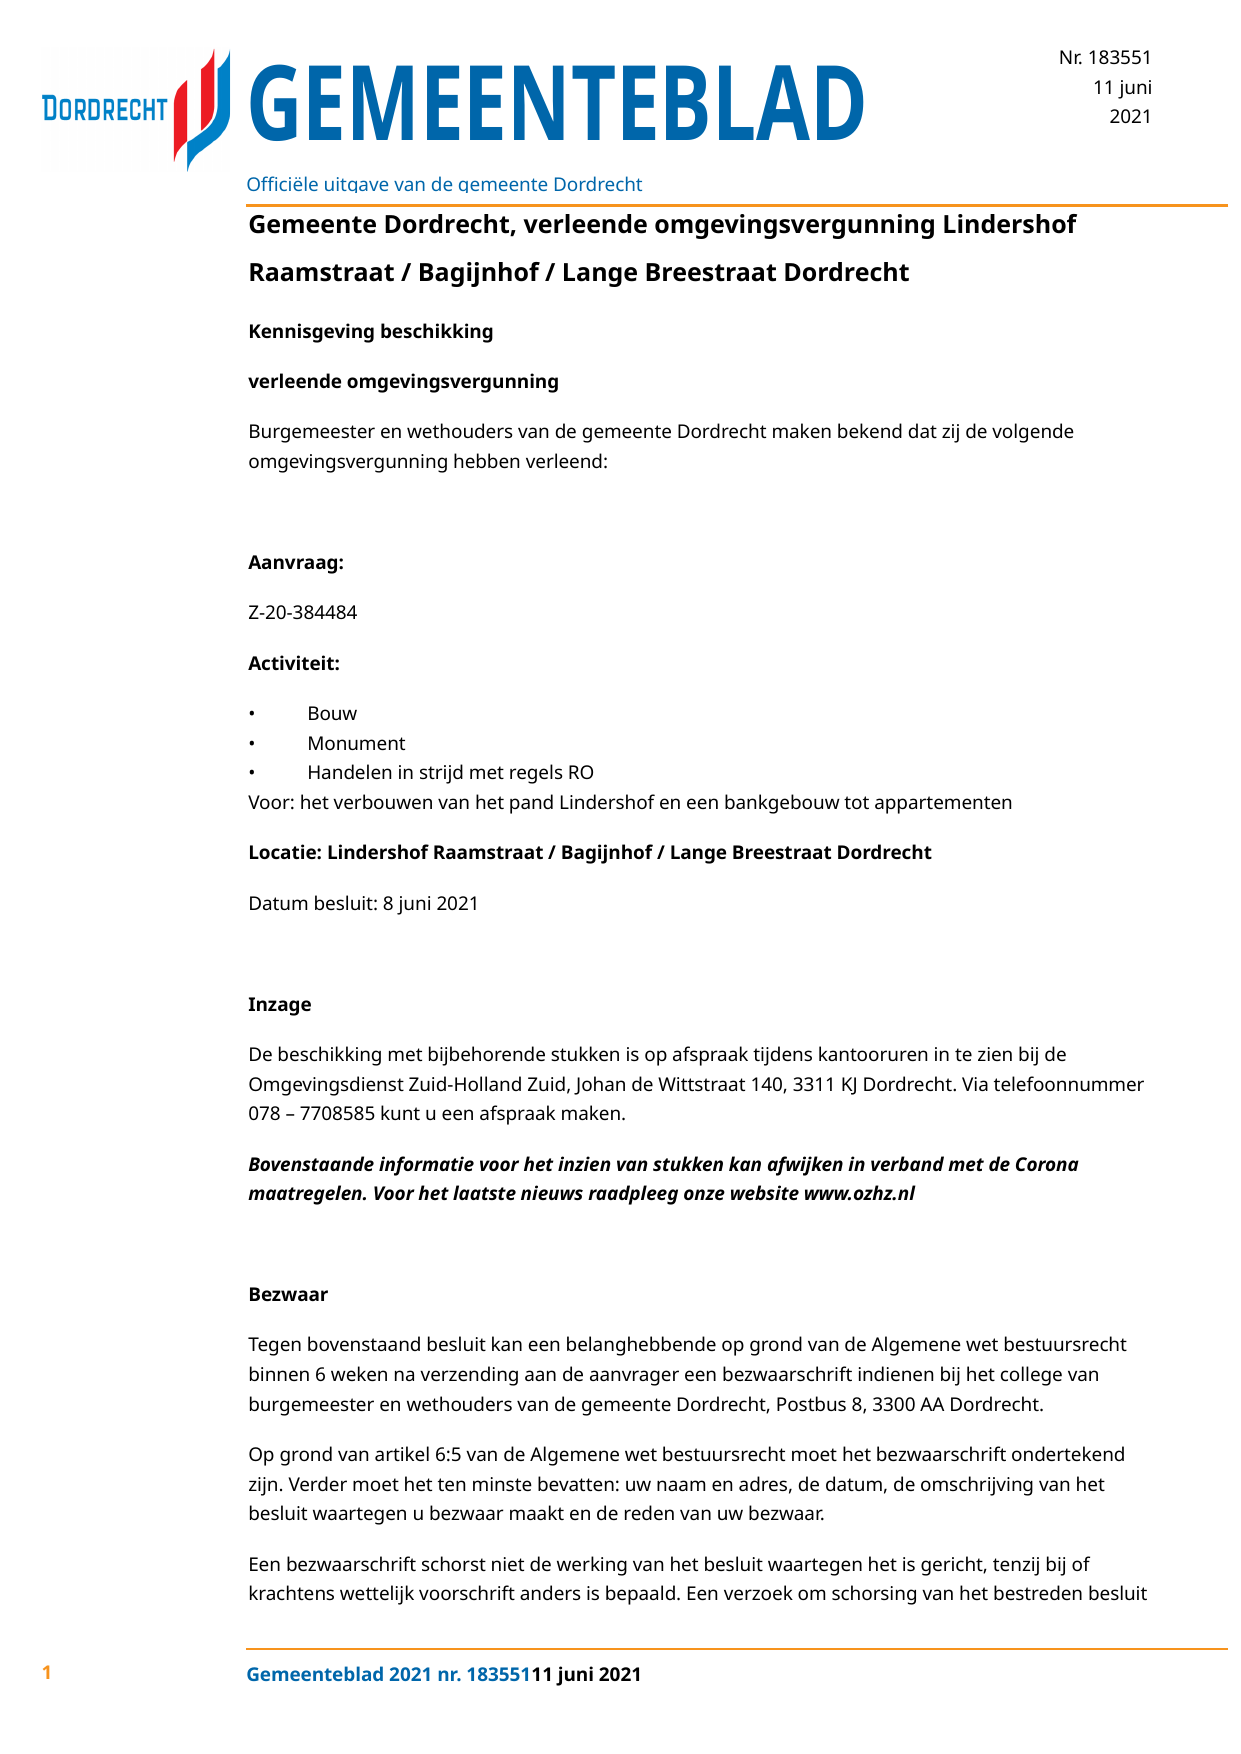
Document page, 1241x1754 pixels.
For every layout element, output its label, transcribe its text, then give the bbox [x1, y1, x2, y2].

text Kennisgeving beschikking [248, 318, 1152, 344]
text Tegen bovenstaand besluit kan een belanghebbende op grond van de Algemene wet bestuursrecht binnen 6 weken na verzending aan de aanvrager een bezwaarschrift indienen bij het college van burgemeester en wethouders van de gemeente Dordrecht, Postbus 8, 3300 AA Dordrecht. [248, 1332, 1152, 1417]
text Datum besluit: 8 juni 2021 [248, 890, 1152, 916]
list Monument [248, 730, 1152, 756]
text Z-20-384484 [248, 599, 1152, 625]
text Aanvraag: [248, 549, 1152, 575]
text Burgemeester en wethouders van de gemeente Dordrecht maken bekend dat zij de volgende omgevingsvergunning hebben verleend: [248, 419, 1152, 474]
list Handelen in strijd met regels RO [248, 759, 1152, 785]
text Een bezwaarschrift schorst niet de werking van het besluit waartegen het is gericht, tenzij bij of krachtens wettelijk voorschrift anders is bepaald. Een verzoek om schorsing van het bestreden besluit [248, 1551, 1152, 1606]
text Activiteit: [248, 650, 1152, 676]
text De beschikking met bijbehorende stukken is op afspraak tijdens kantooruren in te zien bij de Omgevingsdienst Zuid-Holland Zuid, Johan de Wittstraat 140, 3311 KJ Dordrecht. Via telefoonnummer 078 – 7708585 kunt u een afspraak maken. [248, 1041, 1152, 1126]
text Bovenstaande informatie voor het inzien van stukken kan afwijken in verband met de Corona maatregelen. Voor het laatste nieuws raadpleeg onze website www.ozhz.nl [248, 1151, 1152, 1206]
text Inzage [248, 991, 1152, 1017]
text Bezwaar [248, 1281, 1152, 1307]
picture [41, 47, 231, 172]
text verleende omgevingsvergunning [248, 368, 1152, 394]
list Bouw [248, 700, 1152, 726]
text Gemeente Dordrecht, verleende omgevingsvergunning Lindershof Raamstraat / Bagijnhof / Lange Breestraat Dordrecht [248, 207, 1152, 288]
text Voor: het verbouwen van het pand Lindershof en een bankgebouw tot appartementen [248, 789, 1152, 815]
text Op grond van artikel 6:5 van de Algemene wet bestuursrecht moet het bezwaarschrift ondertekend zijn. Verder moet het ten minste bevatten: uw naam en adres, de datum, de omschrijving van het besluit waartegen u bezwaar maakt en de reden van uw bezwaar. [248, 1441, 1152, 1526]
text Locatie: Lindershof Raamstraat / Bagijnhof / Lange Breestraat Dordrecht [248, 839, 1152, 865]
